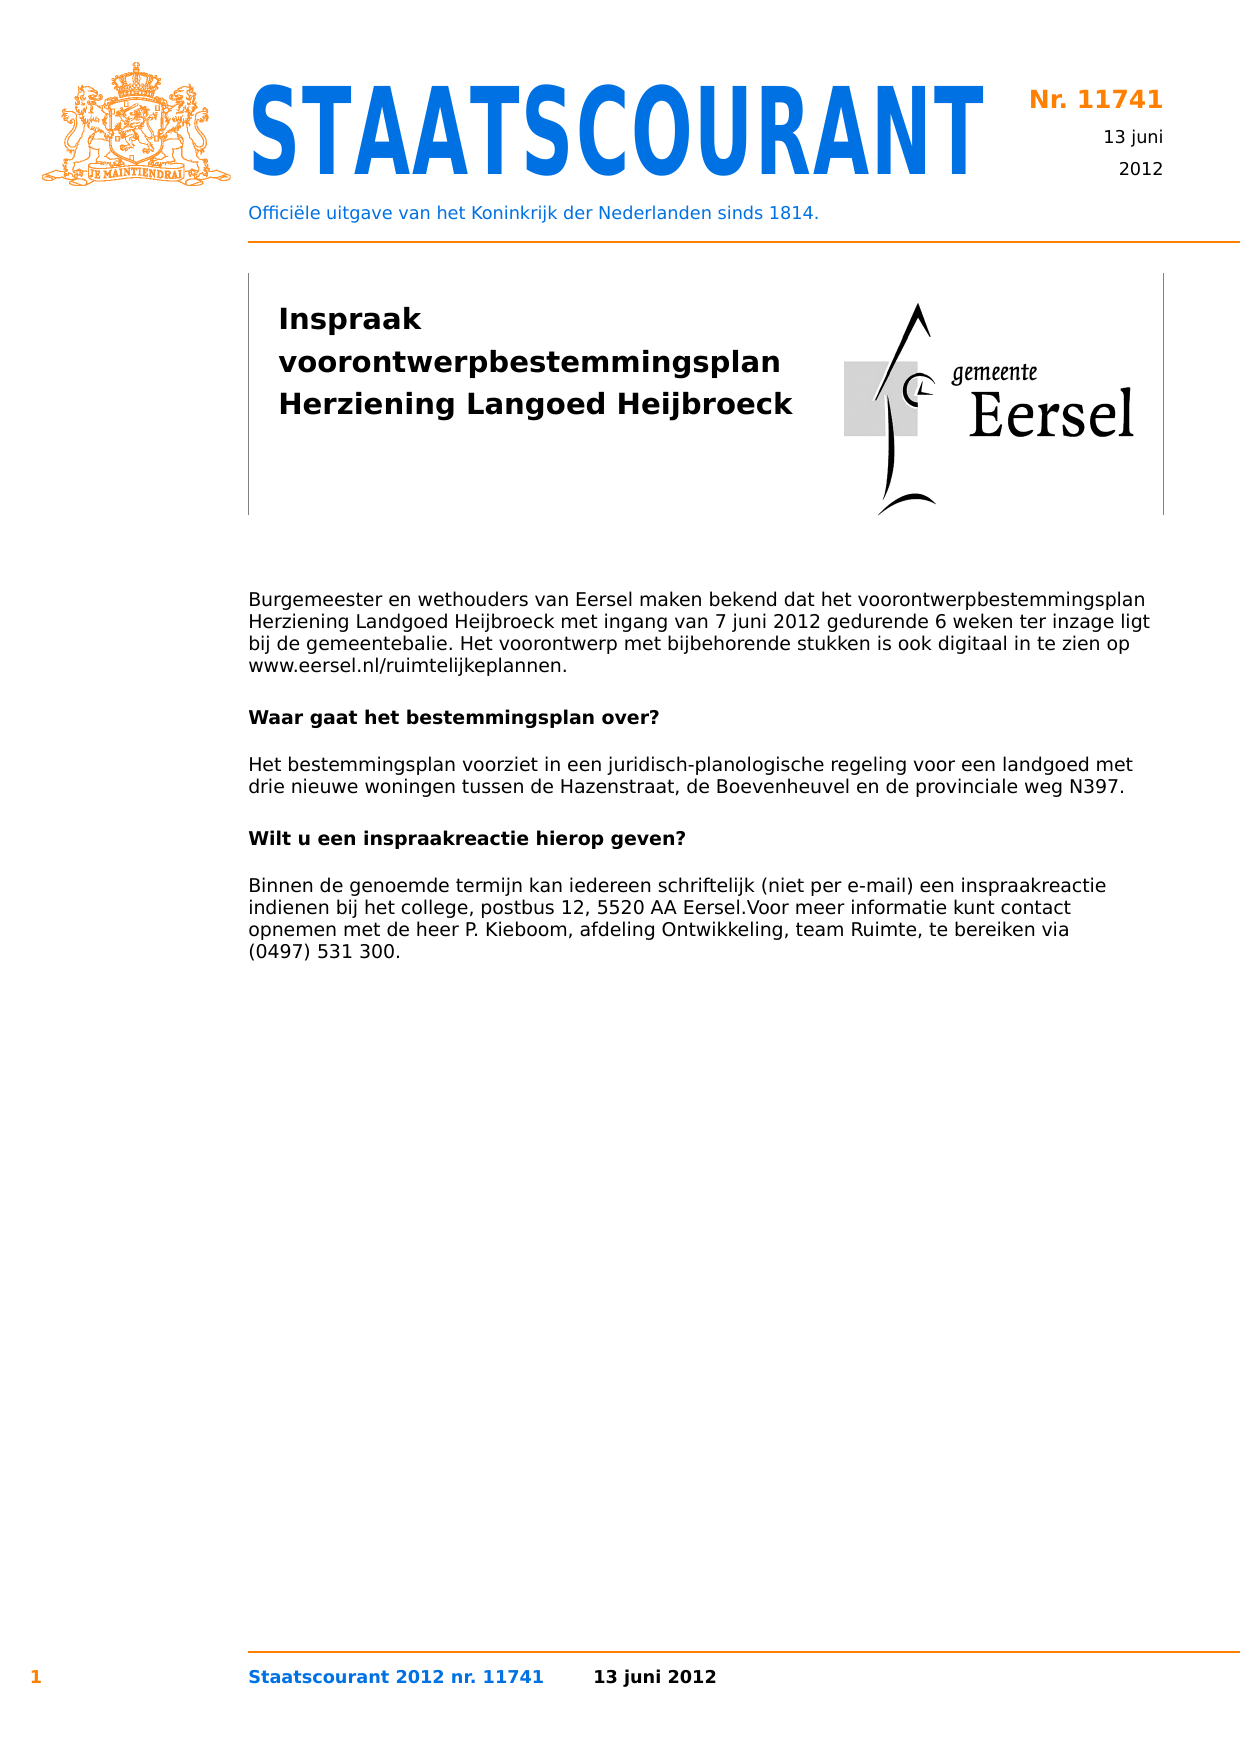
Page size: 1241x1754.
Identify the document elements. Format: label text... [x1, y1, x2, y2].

table_cell 13 juni [998, 121, 1240, 153]
subtitle Inspraak voorontwerpbestemmingsplan Herziening Langoed Heijbroeck [249, 273, 1163, 515]
table_header Nr. 11741 [998, 62, 1240, 121]
picture [844, 302, 1134, 516]
table_cell Officiële uitgave van het Koninkrijk der Nederlanden sinds 1814. [248, 203, 1240, 241]
table_header [25, 62, 248, 241]
text Burgemeester en wethouders van Eersel maken bekend dat het voorontwerpbestemmingsplan Herziening Landgoed Heijbroeck met ingang van 7 juni 2012 gedurende 6 weken ter inzage ligt bij de gemeentebalie. Het voorontwerp met bijbehorende stukken is ook digitaal in te zien op www.eersel.nl/ruimtelijkeplannen. [248, 589, 1163, 677]
subtitle Waar gaat het bestemmingsplan over? [248, 707, 1163, 729]
table_header STAATSCOURANT [248, 62, 998, 203]
subtitle Wilt u een inspraakreactie hierop geven? [248, 828, 1163, 850]
text Binnen de genoemde termijn kan iedereen schriftelijk (niet per e-mail) een inspraakreactie indienen bij het college, postbus 12, 5520 AA Eersel.Voor meer informatie kunt contact opnemen met de heer P. Kieboom, afdeling Ontwikkeling, team Ruimte, te bereiken via (0497) 531 300. [248, 875, 1163, 963]
picture [41, 62, 231, 186]
text Het bestemmingsplan voorziet in een juridisch-planologische regeling voor een landgoed met drie nieuwe woningen tussen de Hazenstraat, de Boevenheuvel en de provinciale weg N397. [248, 754, 1163, 798]
table_cell 2012 [998, 153, 1240, 203]
